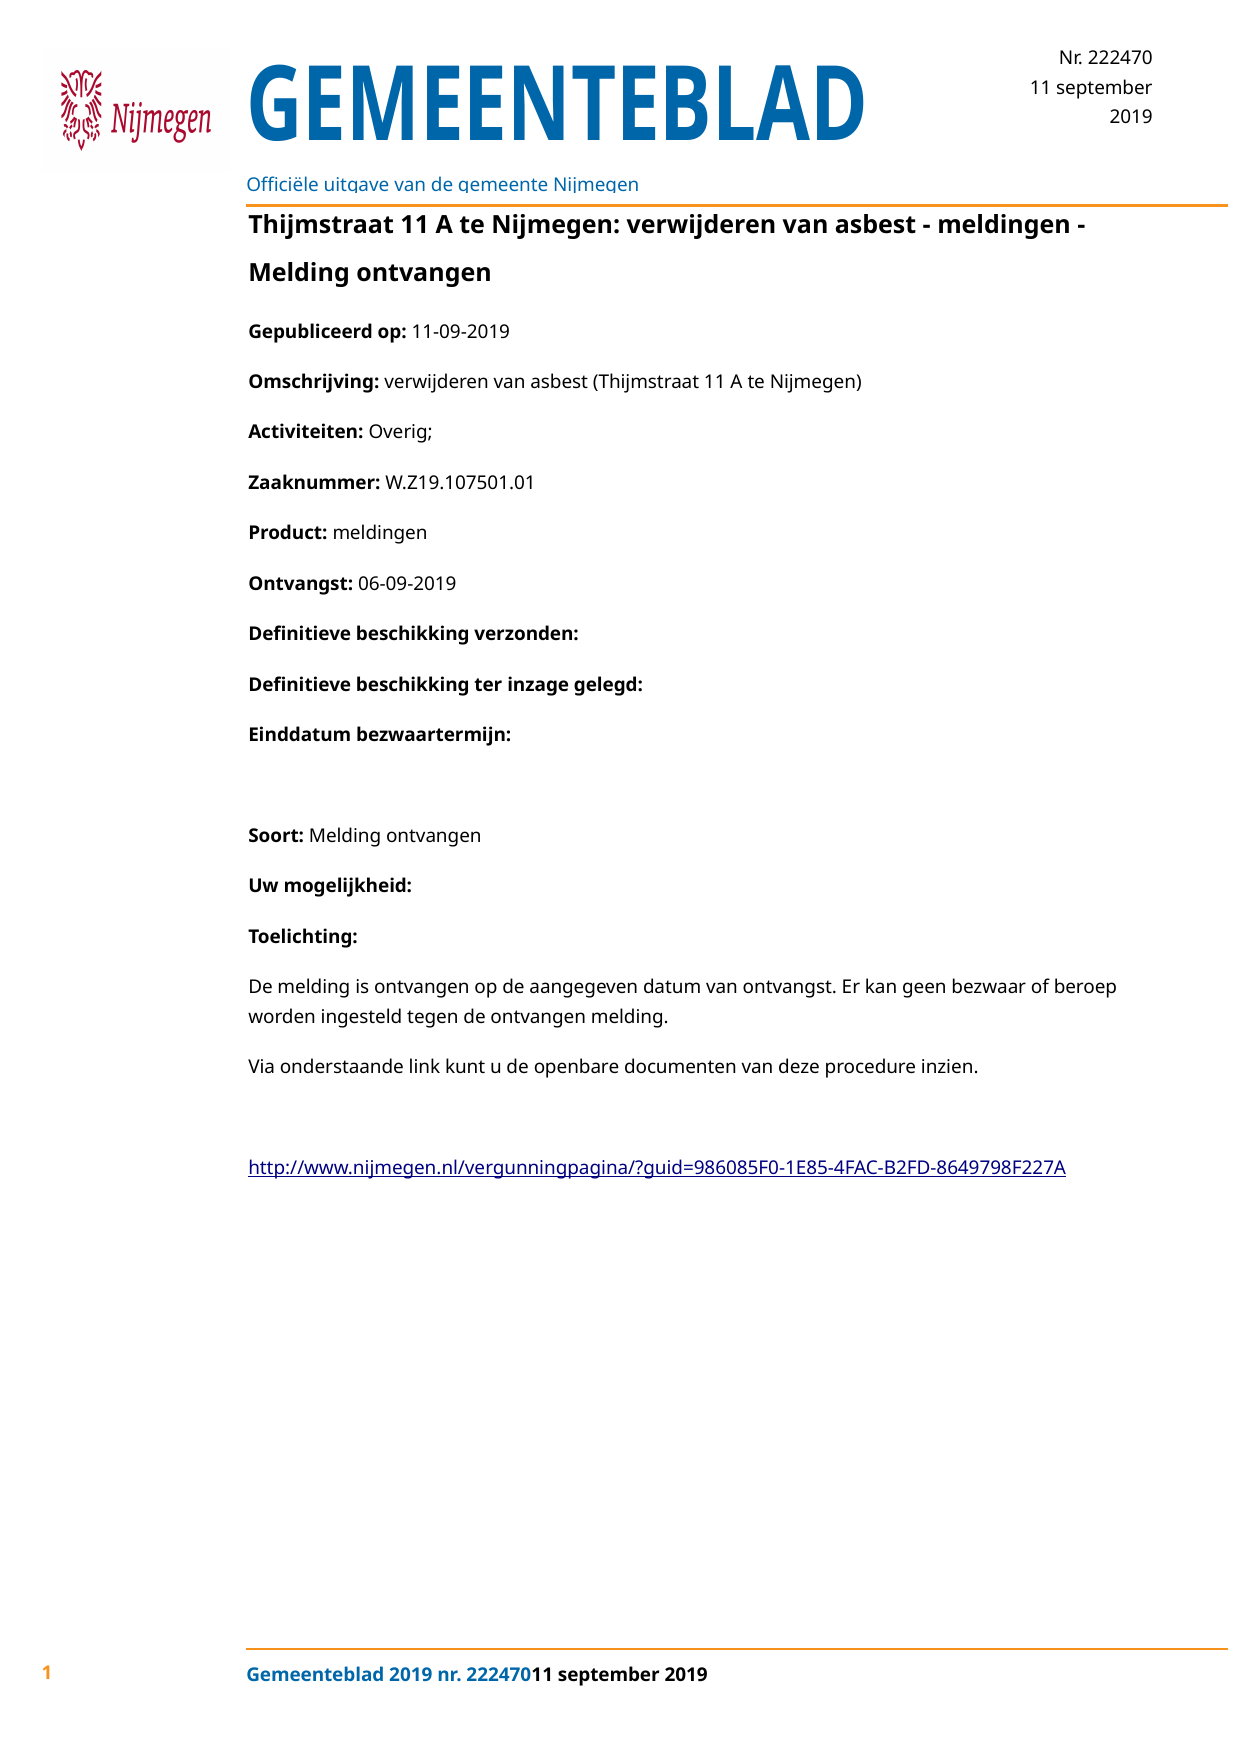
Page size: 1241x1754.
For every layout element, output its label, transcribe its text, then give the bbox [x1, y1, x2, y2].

text http://www.nijmegen.nl/vergunningpagina/?guid=986085F0-1E85-4FAC-B2FD-8649798F227A [248, 1154, 1152, 1180]
text Gepubliceerd op: 11-09-2019 [248, 318, 1152, 344]
text Uw mogelijkheid: [248, 872, 1152, 898]
text Activiteiten: Overig; [248, 419, 1152, 444]
text Soort: Melding ontvangen [248, 822, 1152, 848]
text Toelichting: [248, 923, 1152, 949]
text Product: meldingen [248, 519, 1152, 545]
text Definitieve beschikking ter inzage gelegd: [248, 671, 1152, 697]
text Zaaknummer: W.Z19.107501.01 [248, 469, 1152, 495]
text Omschrijving: verwijderen van asbest (Thijmstraat 11 A te Nijmegen) [248, 368, 1152, 394]
text Definitieve beschikking verzonden: [248, 620, 1152, 646]
picture [41, 47, 231, 172]
text Thijmstraat 11 A te Nijmegen: verwijderen van asbest - meldingen - Melding ontvangen [248, 207, 1152, 288]
text Via onderstaande link kunt u de openbare documenten van deze procedure inzien. [248, 1053, 1152, 1079]
text Einddatum bezwaartermijn: [248, 721, 1152, 747]
text De melding is ontvangen op de aangegeven datum van ontvangst. Er kan geen bezwaar of beroep worden ingesteld tegen de ontvangen melding. [248, 973, 1152, 1029]
text Ontvangst: 06-09-2019 [248, 570, 1152, 596]
